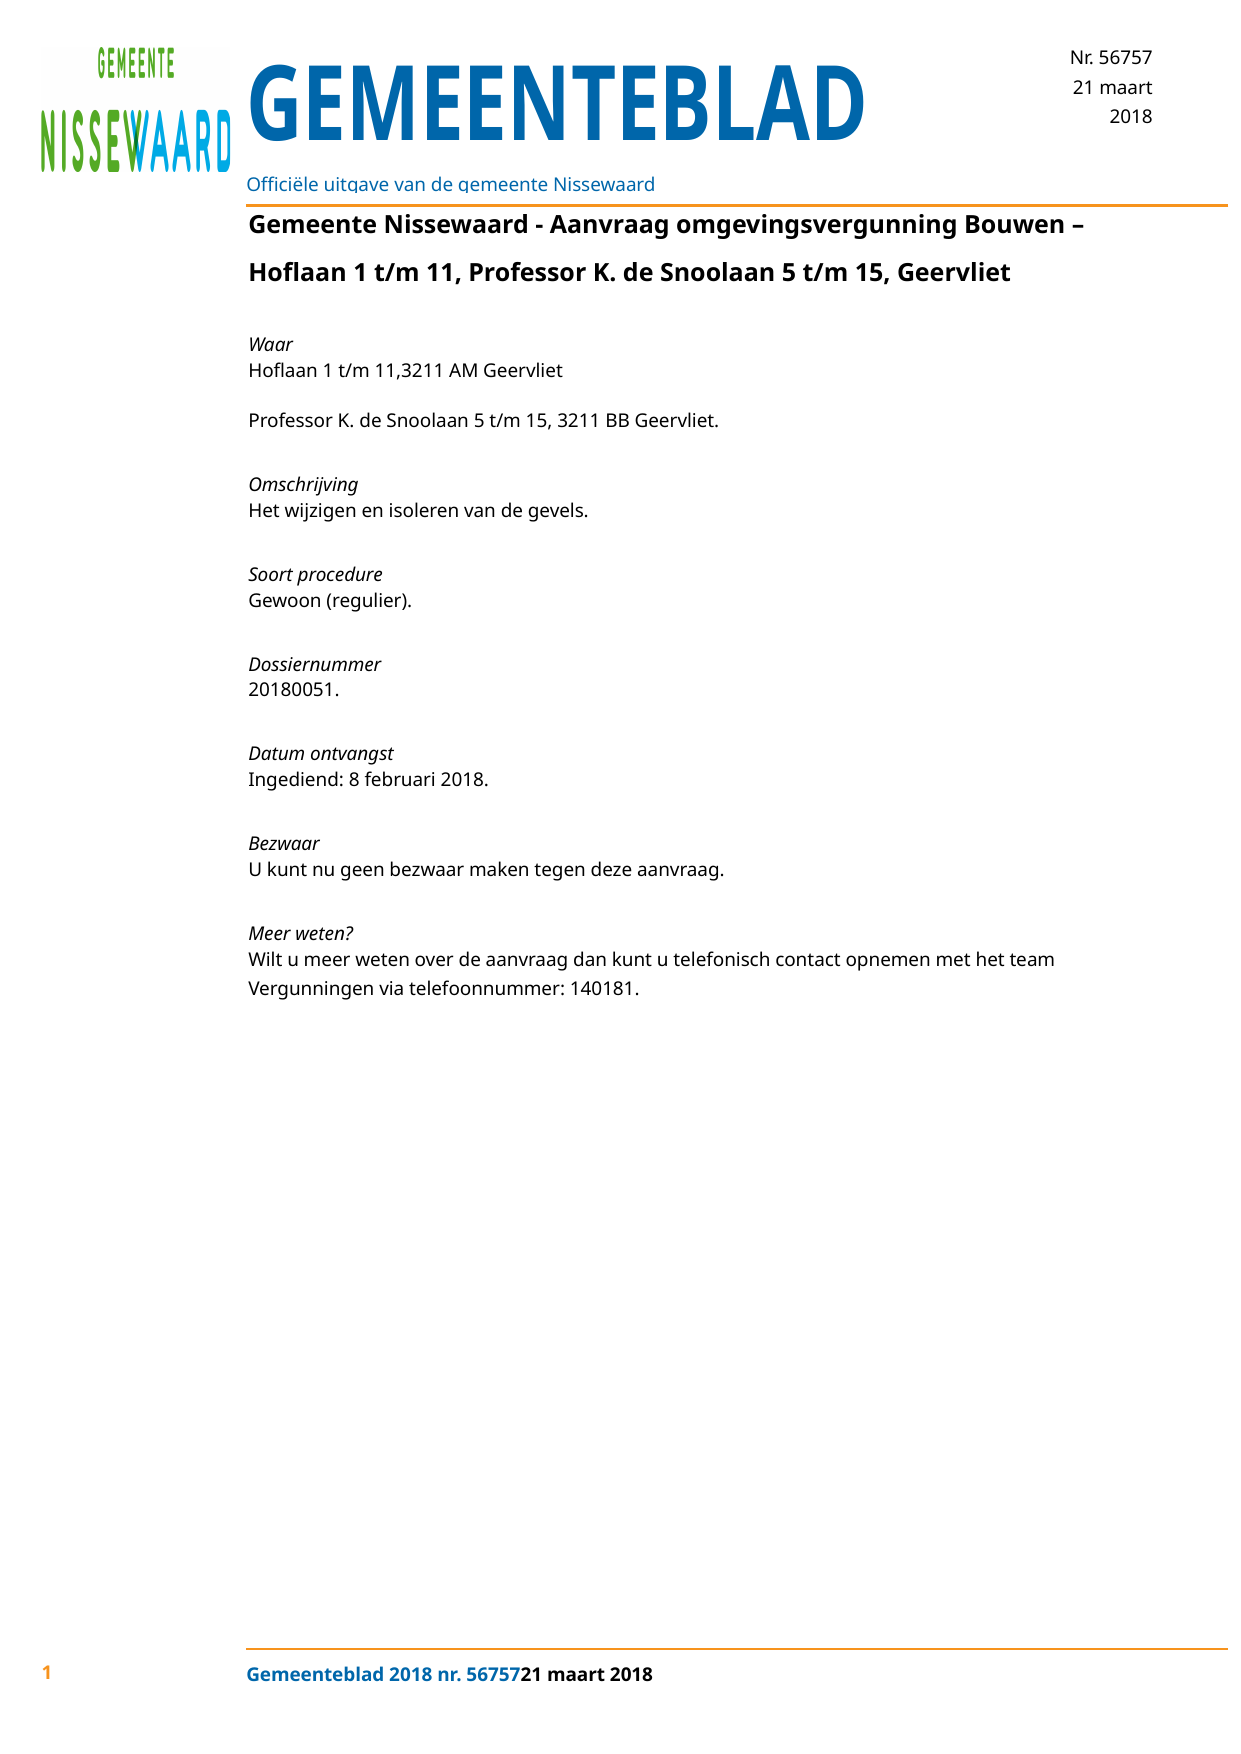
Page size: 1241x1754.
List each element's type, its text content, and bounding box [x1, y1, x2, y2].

text Hoflaan 1 t/m 11,3211 AM Geervliet [248, 357, 1152, 383]
picture [154, 157, 165, 172]
text 20180051. [248, 677, 1152, 702]
text Dossiernummer [248, 651, 1152, 677]
text Omschrijving [248, 472, 1152, 497]
picture [41, 47, 231, 172]
text Gewoon (regulier). [248, 587, 1152, 613]
text Het wijzigen en isoleren van de gevels. [248, 497, 1152, 523]
picture [176, 157, 187, 172]
text Waar [248, 331, 1152, 357]
text Datum ontvangst [248, 741, 1152, 766]
text Soort procedure [248, 561, 1152, 587]
picture [200, 151, 206, 172]
text Gemeente Nissewaard - Aanvraag omgevingsvergunning Bouwen – Hoflaan 1 t/m 11, Professor K. de Snoolaan 5 t/m 15, Geervliet [248, 207, 1152, 288]
text Meer weten? [248, 920, 1152, 946]
text Wilt u meer weten over de aanvraag dan kunt u telefonisch contact opnemen met het team Vergunningen via telefoonnummer: 140181. [248, 946, 1152, 1001]
text Ingediend: 8 februari 2018. [248, 766, 1152, 792]
picture [222, 122, 227, 160]
text Professor K. de Snoolaan 5 t/m 15, 3211 BB Geervliet. [248, 408, 1152, 433]
picture [201, 122, 206, 138]
text Bezwaar [248, 830, 1152, 856]
text U kunt nu geen bezwaar maken tegen deze aanvraag. [248, 856, 1152, 882]
